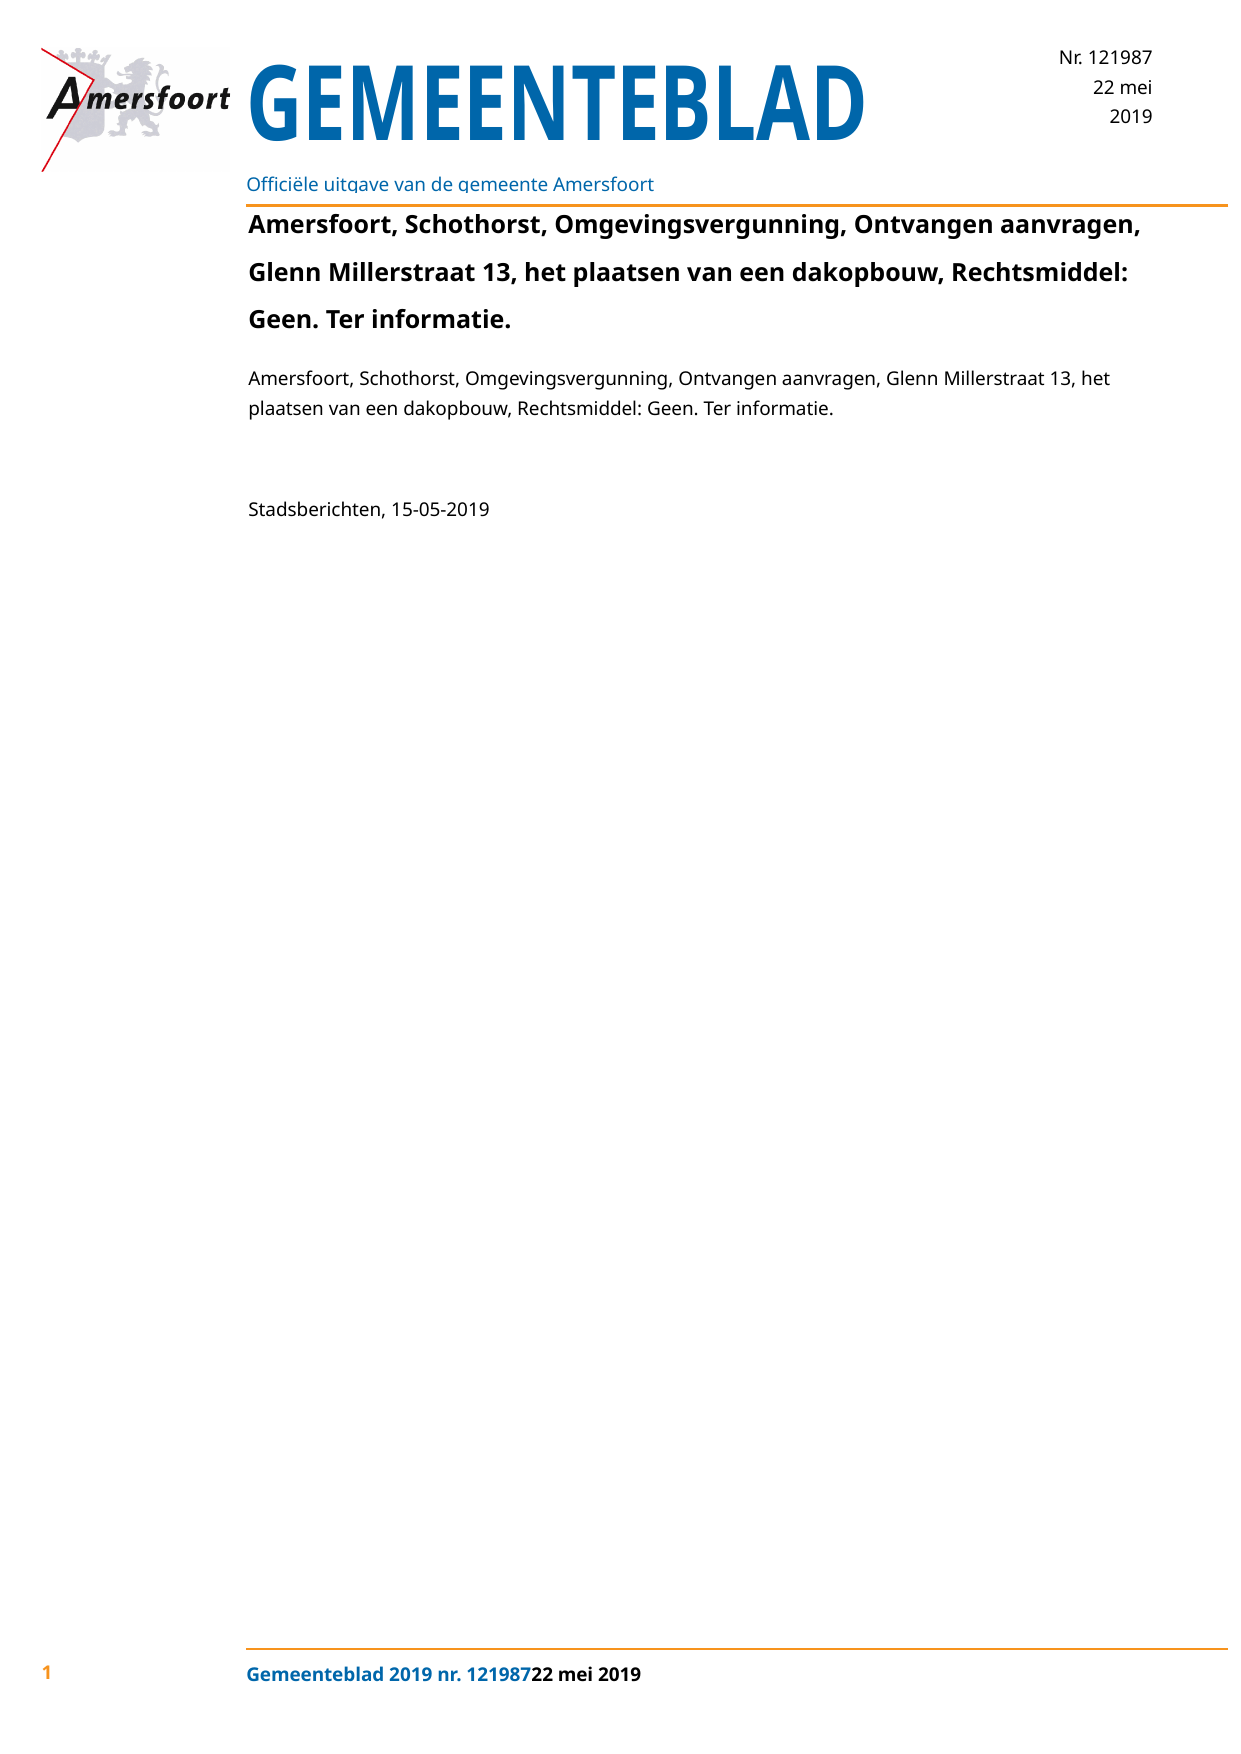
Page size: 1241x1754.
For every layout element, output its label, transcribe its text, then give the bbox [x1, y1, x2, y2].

text Stadsberichten, 15-05-2019 [248, 496, 1152, 522]
picture [41, 47, 231, 172]
text Amersfoort, Schothorst, Omgevingsvergunning, Ontvangen aanvragen, Glenn Millerstraat 13, het plaatsen van een dakopbouw, Rechtsmiddel: Geen. Ter informatie. [248, 366, 1152, 421]
text Amersfoort, Schothorst, Omgevingsvergunning, Ontvangen aanvragen, Glenn Millerstraat 13, het plaatsen van een dakopbouw, Rechtsmiddel: Geen. Ter informatie. [248, 207, 1152, 336]
